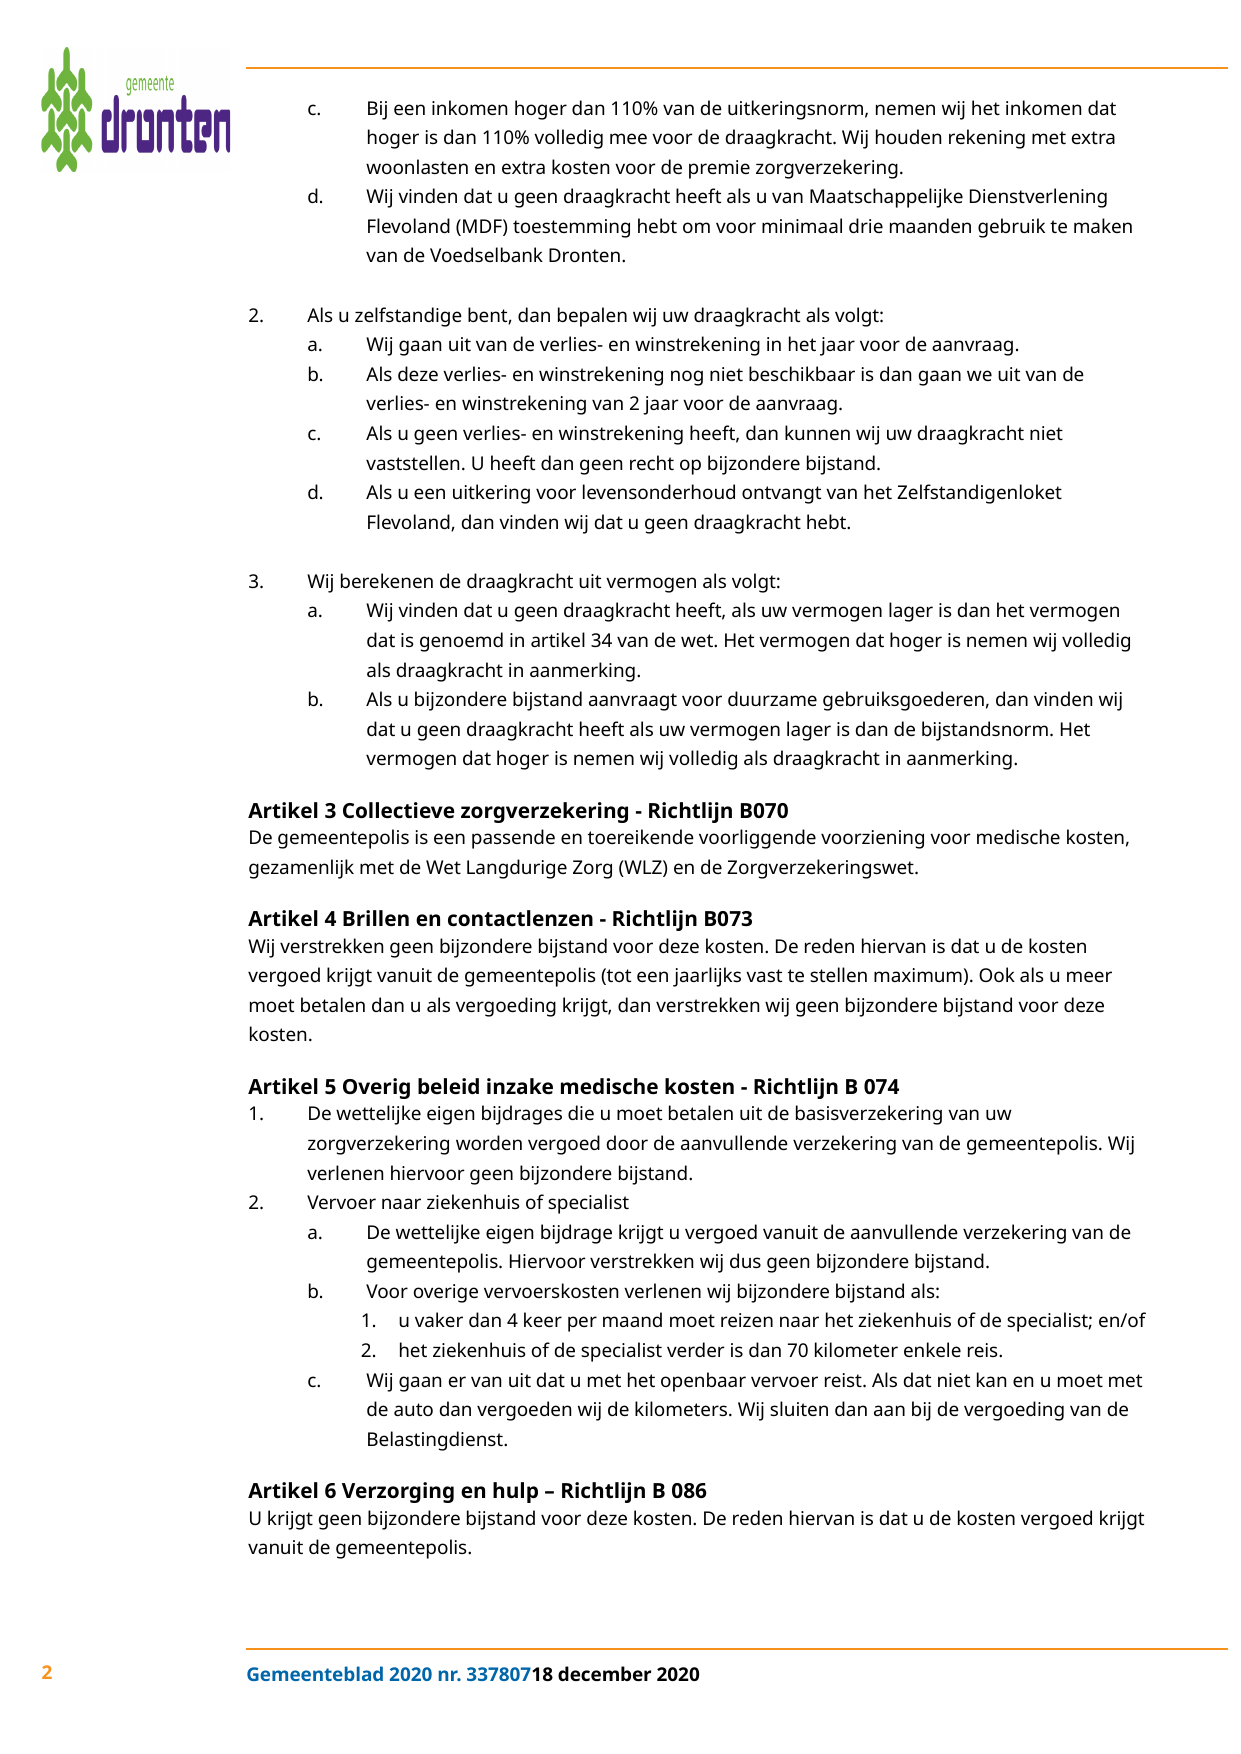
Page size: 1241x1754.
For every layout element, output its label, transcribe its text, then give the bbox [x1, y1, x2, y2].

list Als deze verlies- en winstrekening nog niet beschikbaar is dan gaan we uit van de verlies- en winstrekening van 2 jaar voor de aanvraag. [307, 361, 1152, 416]
list Bij een inkomen hoger dan 110% van de uitkeringsnorm, nemen wij het inkomen dat hoger is dan 110% volledig mee voor de draagkracht. Wij houden rekening met extra woonlasten en extra kosten voor de premie zorgverzekering. [307, 95, 1152, 180]
list Wij vinden dat u geen draagkracht heeft, als uw vermogen lager is dan het vermogen dat is genoemd in artikel 34 van de wet. Het vermogen dat hoger is nemen wij volledig als draagkracht in aanmerking. [307, 598, 1152, 683]
list Vervoer naar ziekenhuis of specialist [248, 1189, 1152, 1215]
text Artikel 5 Overig beleid inzake medische kosten - Richtlijn B 074 [248, 1072, 1152, 1101]
list Voor overige vervoerskosten verlenen wij bijzondere bijstand als: [307, 1278, 1152, 1304]
text Wij verstrekken geen bijzondere bijstand voor deze kosten. De reden hiervan is dat u de kosten vergoed krijgt vanuit de gemeentepolis (tot een jaarlijks vast te stellen maximum). Ook als u meer moet betalen dan u als vergoeding krijgt, dan verstrekken wij geen bijzondere bijstand voor deze kosten. [248, 933, 1152, 1047]
picture [41, 47, 231, 172]
list u vaker dan 4 keer per maand moet reizen naar het ziekenhuis of de specialist; en/of [361, 1308, 1152, 1333]
list het ziekenhuis of de specialist verder is dan 70 kilometer enkele reis. [361, 1337, 1152, 1363]
list De wettelijke eigen bijdrages die u moet betalen uit de basisverzekering van uw zorgverzekering worden vergoed door de aanvullende verzekering van de gemeentepolis. Wij verlenen hiervoor geen bijzondere bijstand. [248, 1101, 1152, 1185]
text Artikel 4 Brillen en contactlenzen - Richtlijn B073 [248, 904, 1152, 933]
text Artikel 3 Collectieve zorgverzekering - Richtlijn B070 [248, 796, 1152, 824]
list Als u bijzondere bijstand aanvraagt voor duurzame gebruiksgoederen, dan vinden wij dat u geen draagkracht heeft als uw vermogen lager is dan de bijstandsnorm. Het vermogen dat hoger is nemen wij volledig als draagkracht in aanmerking. [307, 686, 1152, 771]
list Wij berekenen de draagkracht uit vermogen als volgt: [248, 568, 1152, 594]
list Als u een uitkering voor levensonderhoud ontvangt van het Zelfstandigenloket Flevoland, dan vinden wij dat u geen draagkracht hebt. [307, 479, 1152, 535]
list Als u zelfstandige bent, dan bepalen wij uw draagkracht als volgt: [248, 302, 1152, 328]
text De gemeentepolis is een passende en toereikende voorliggende voorziening voor medische kosten, gezamenlijk met de Wet Langdurige Zorg (WLZ) en de Zorgverzekeringswet. [248, 824, 1152, 880]
list Wij gaan er van uit dat u met het openbaar vervoer reist. Als dat niet kan en u moet met de auto dan vergoeden wij de kilometers. Wij sluiten dan aan bij de vergoeding van de Belastingdienst. [307, 1367, 1152, 1452]
list Wij vinden dat u geen draagkracht heeft als u van Maatschappelijke Dienstverlening Flevoland (MDF) toestemming hebt om voor minimaal drie maanden gebruik te maken van de Voedselbank Dronten. [307, 183, 1152, 268]
text U krijgt geen bijzondere bijstand voor deze kosten. De reden hiervan is dat u de kosten vergoed krijgt vanuit de gemeentepolis. [248, 1505, 1152, 1560]
text Artikel 6 Verzorging en hulp – Richtlijn B 086 [248, 1476, 1152, 1505]
list De wettelijke eigen bijdrage krijgt u vergoed vanuit de aanvullende verzekering van de gemeentepolis. Hiervoor verstrekken wij dus geen bijzondere bijstand. [307, 1219, 1152, 1274]
list Als u geen verlies- en winstrekening heeft, dan kunnen wij uw draagkracht niet vaststellen. U heeft dan geen recht op bijzondere bijstand. [307, 420, 1152, 476]
list Wij gaan uit van de verlies- en winstrekening in het jaar voor de aanvraag. [307, 331, 1152, 357]
